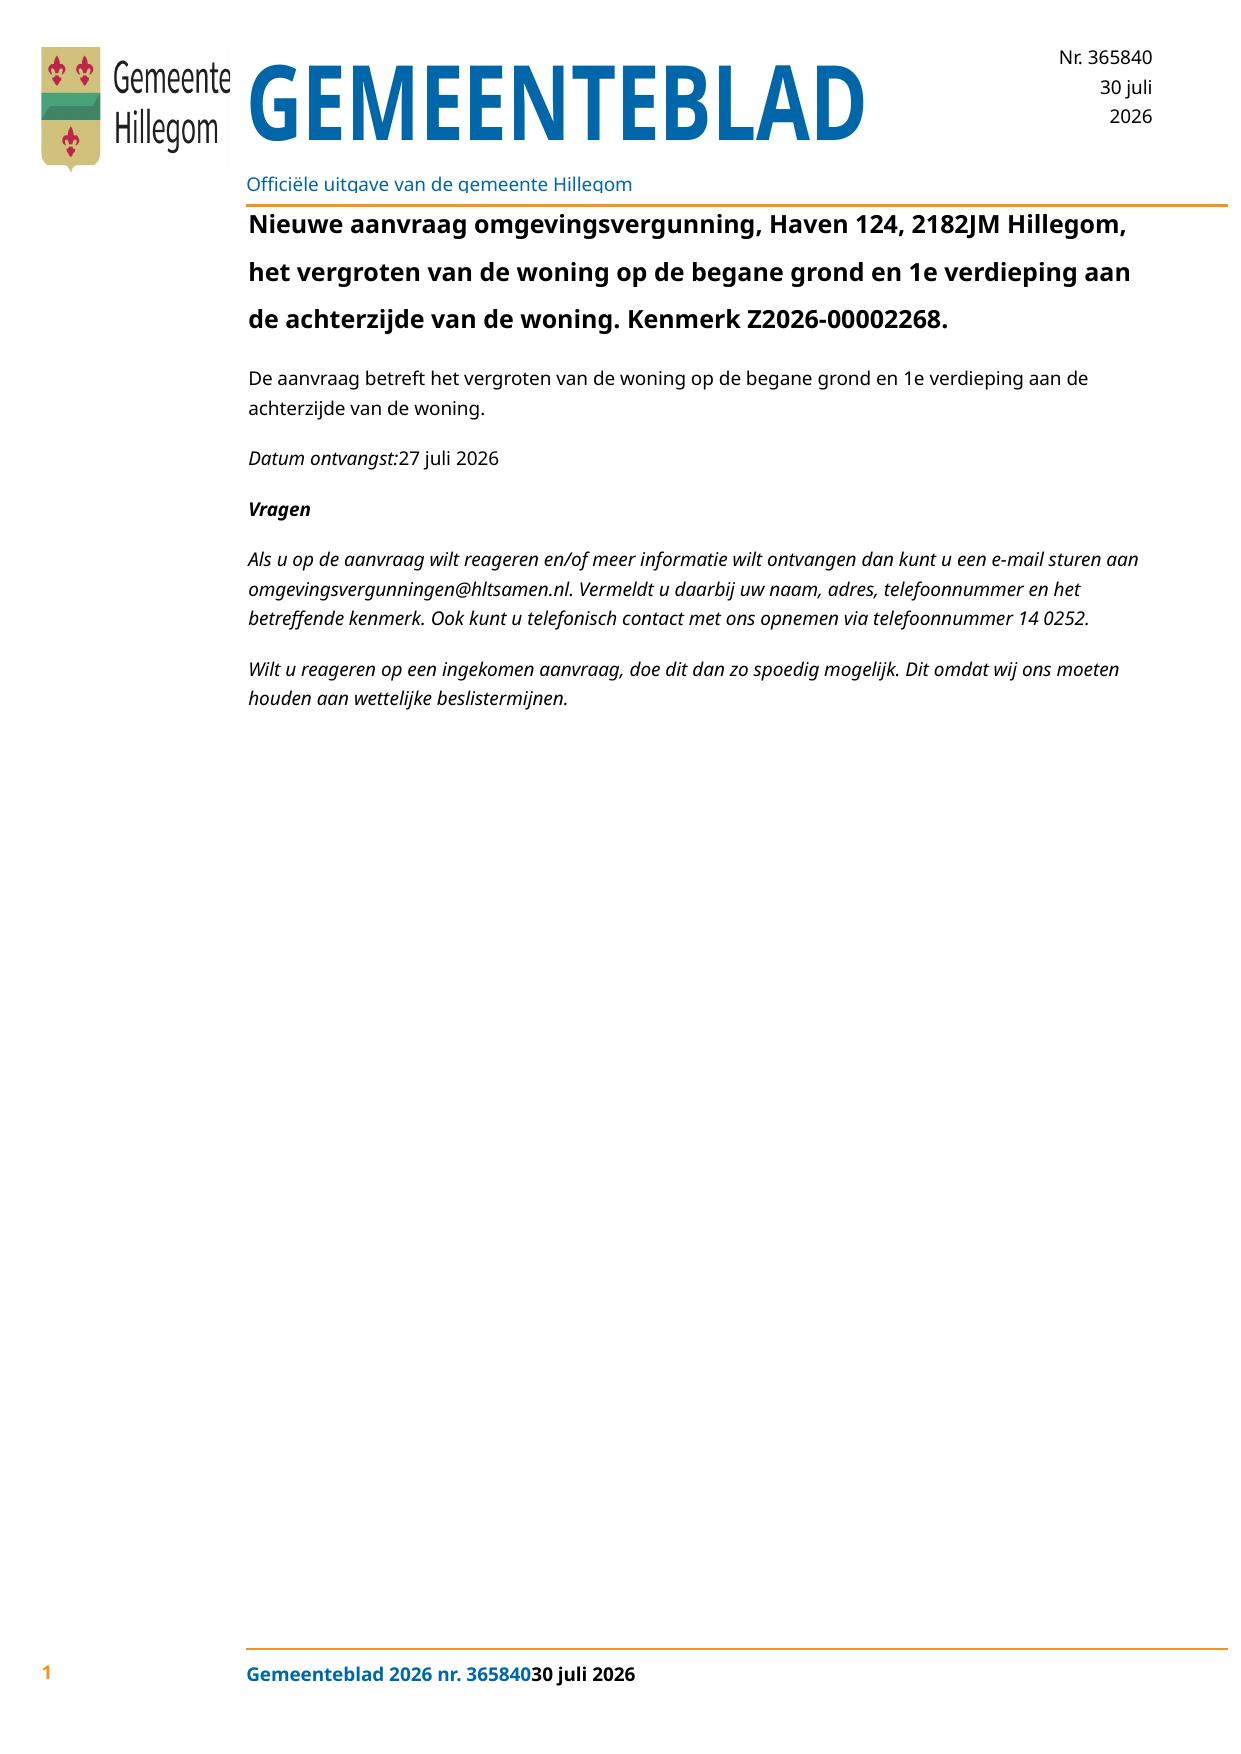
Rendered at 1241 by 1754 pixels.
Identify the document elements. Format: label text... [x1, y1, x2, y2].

text Als u op de aanvraag wilt reageren en/of meer informatie wilt ontvangen dan kunt u een e-mail sturen aan omgevingsvergunningen@hltsamen.nl. Vermeldt u daarbij uw naam, adres, telefoonnummer en het betreffende kenmerk. Ook kunt u telefonisch contact met ons opnemen via telefoonnummer 14 0252. [248, 546, 1152, 631]
picture [41, 47, 231, 172]
text De aanvraag betreft het vergroten van de woning op de begane grond en 1e verdieping aan de achterzijde van de woning. [248, 366, 1152, 421]
text Vragen [248, 496, 1152, 522]
text Datum ontvangst:27 juli 2026 [248, 446, 1152, 471]
text Nieuwe aanvraag omgevingsvergunning, Haven 124, 2182JM Hillegom, het vergroten van de woning op de begane grond en 1e verdieping aan de achterzijde van de woning. Kenmerk Z2026-00002268. [248, 207, 1152, 336]
text Wilt u reageren op een ingekomen aanvraag, doe dit dan zo spoedig mogelijk. Dit omdat wij ons moeten houden aan wettelijke beslistermijnen. [248, 656, 1152, 711]
